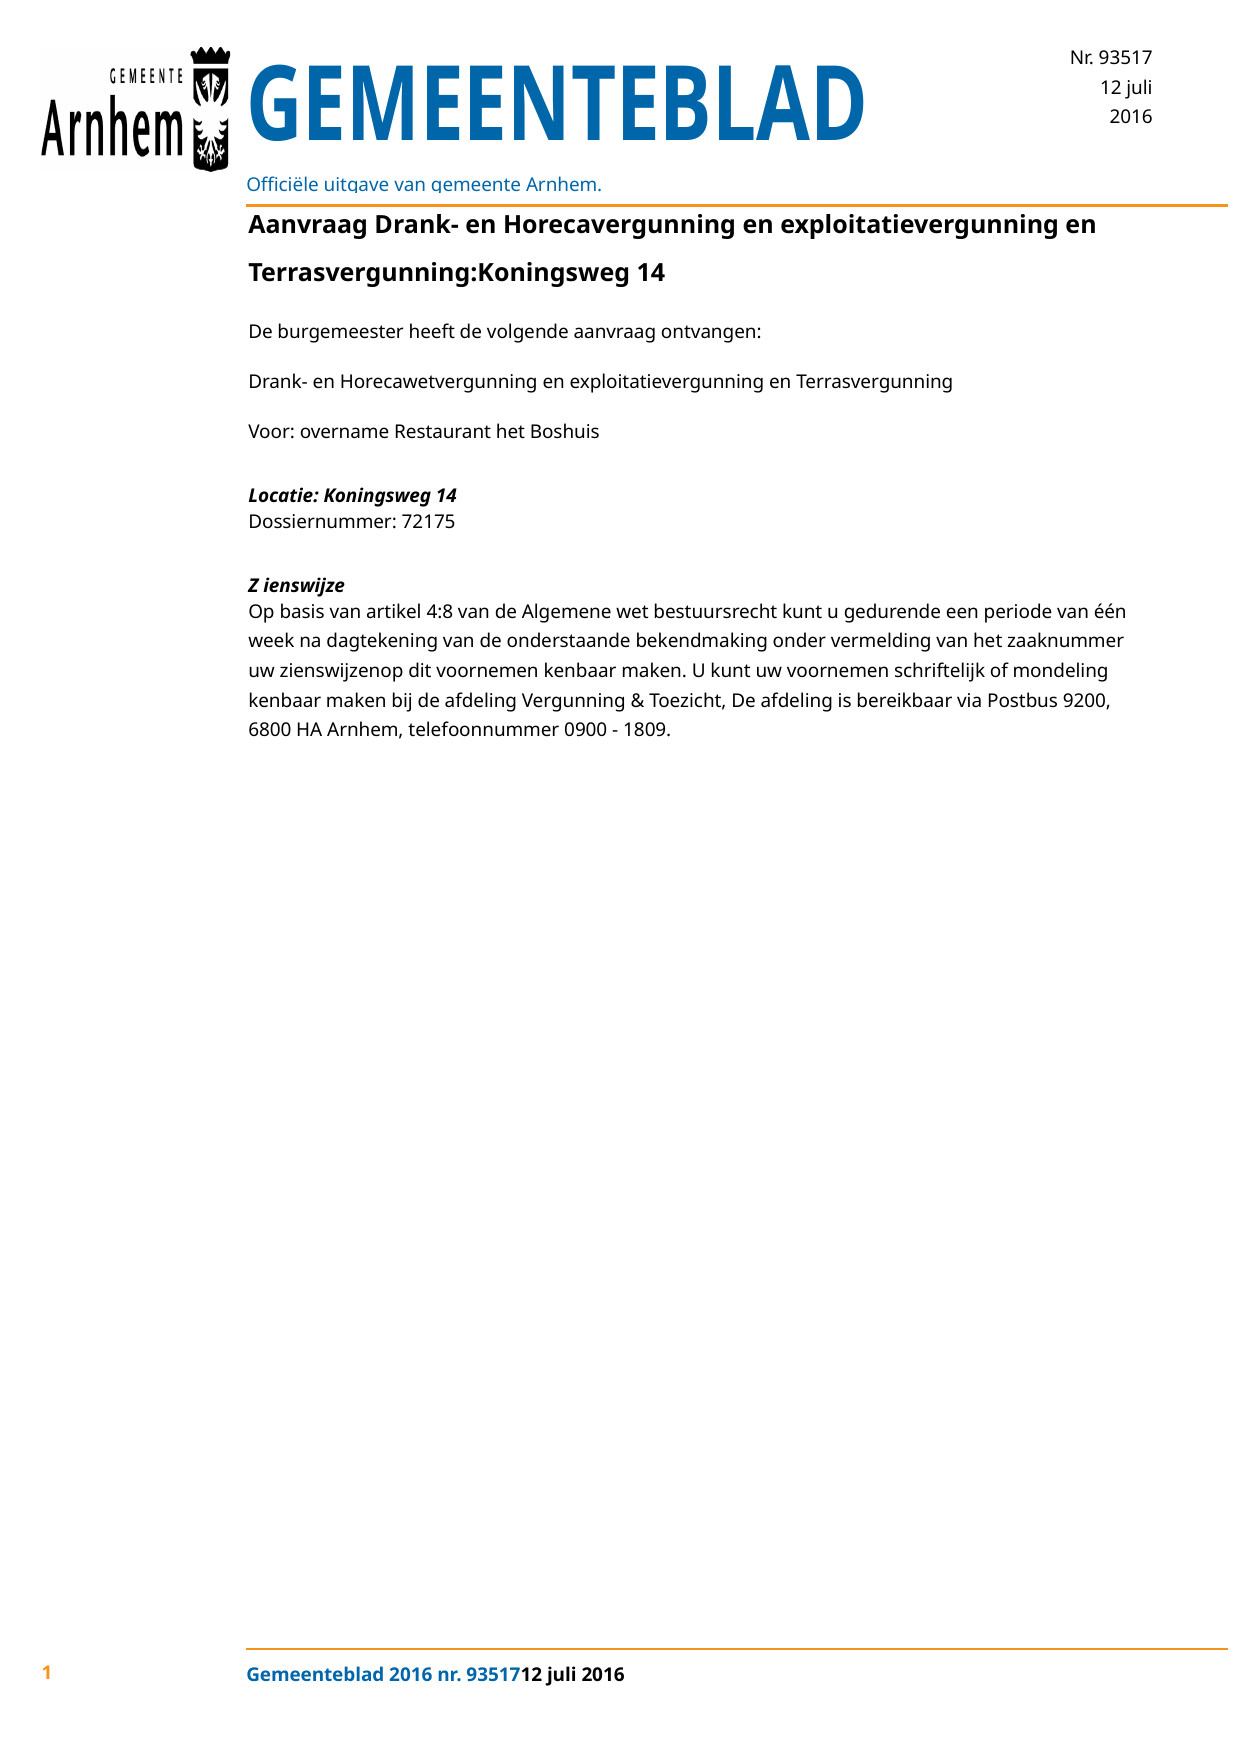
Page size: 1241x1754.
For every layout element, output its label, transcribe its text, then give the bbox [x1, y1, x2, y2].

text De burgemeester heeft de volgende aanvraag ontvangen: [248, 318, 1152, 344]
text Drank- en Horecawetvergunning en exploitatievergunning en Terrasvergunning [248, 368, 1152, 394]
text Voor: overname Restaurant het Boshuis [248, 419, 1152, 444]
text Z ienswijze [248, 572, 1152, 598]
text Op basis van artikel 4:8 van de Algemene wet bestuursrecht kunt u gedurende een periode van één week na dagtekening van de onderstaande bekendmaking onder vermelding van het zaaknummer uw zienswijzenop dit voornemen kenbaar maken. U kunt uw voornemen schriftelijk of mondeling kenbaar maken bij de afdeling Vergunning & Toezicht, De afdeling is bereikbaar via Postbus 9200, 6800 HA Arnhem, telefoonnummer 0900 - 1809. [248, 598, 1152, 742]
text Aanvraag Drank- en Horecavergunning en exploitatievergunning en Terrasvergunning:Koningsweg 14 [248, 207, 1152, 288]
picture [41, 47, 231, 172]
text Locatie: Koningsweg 14 [248, 483, 1152, 508]
text Dossiernummer: 72175 [248, 508, 1152, 534]
